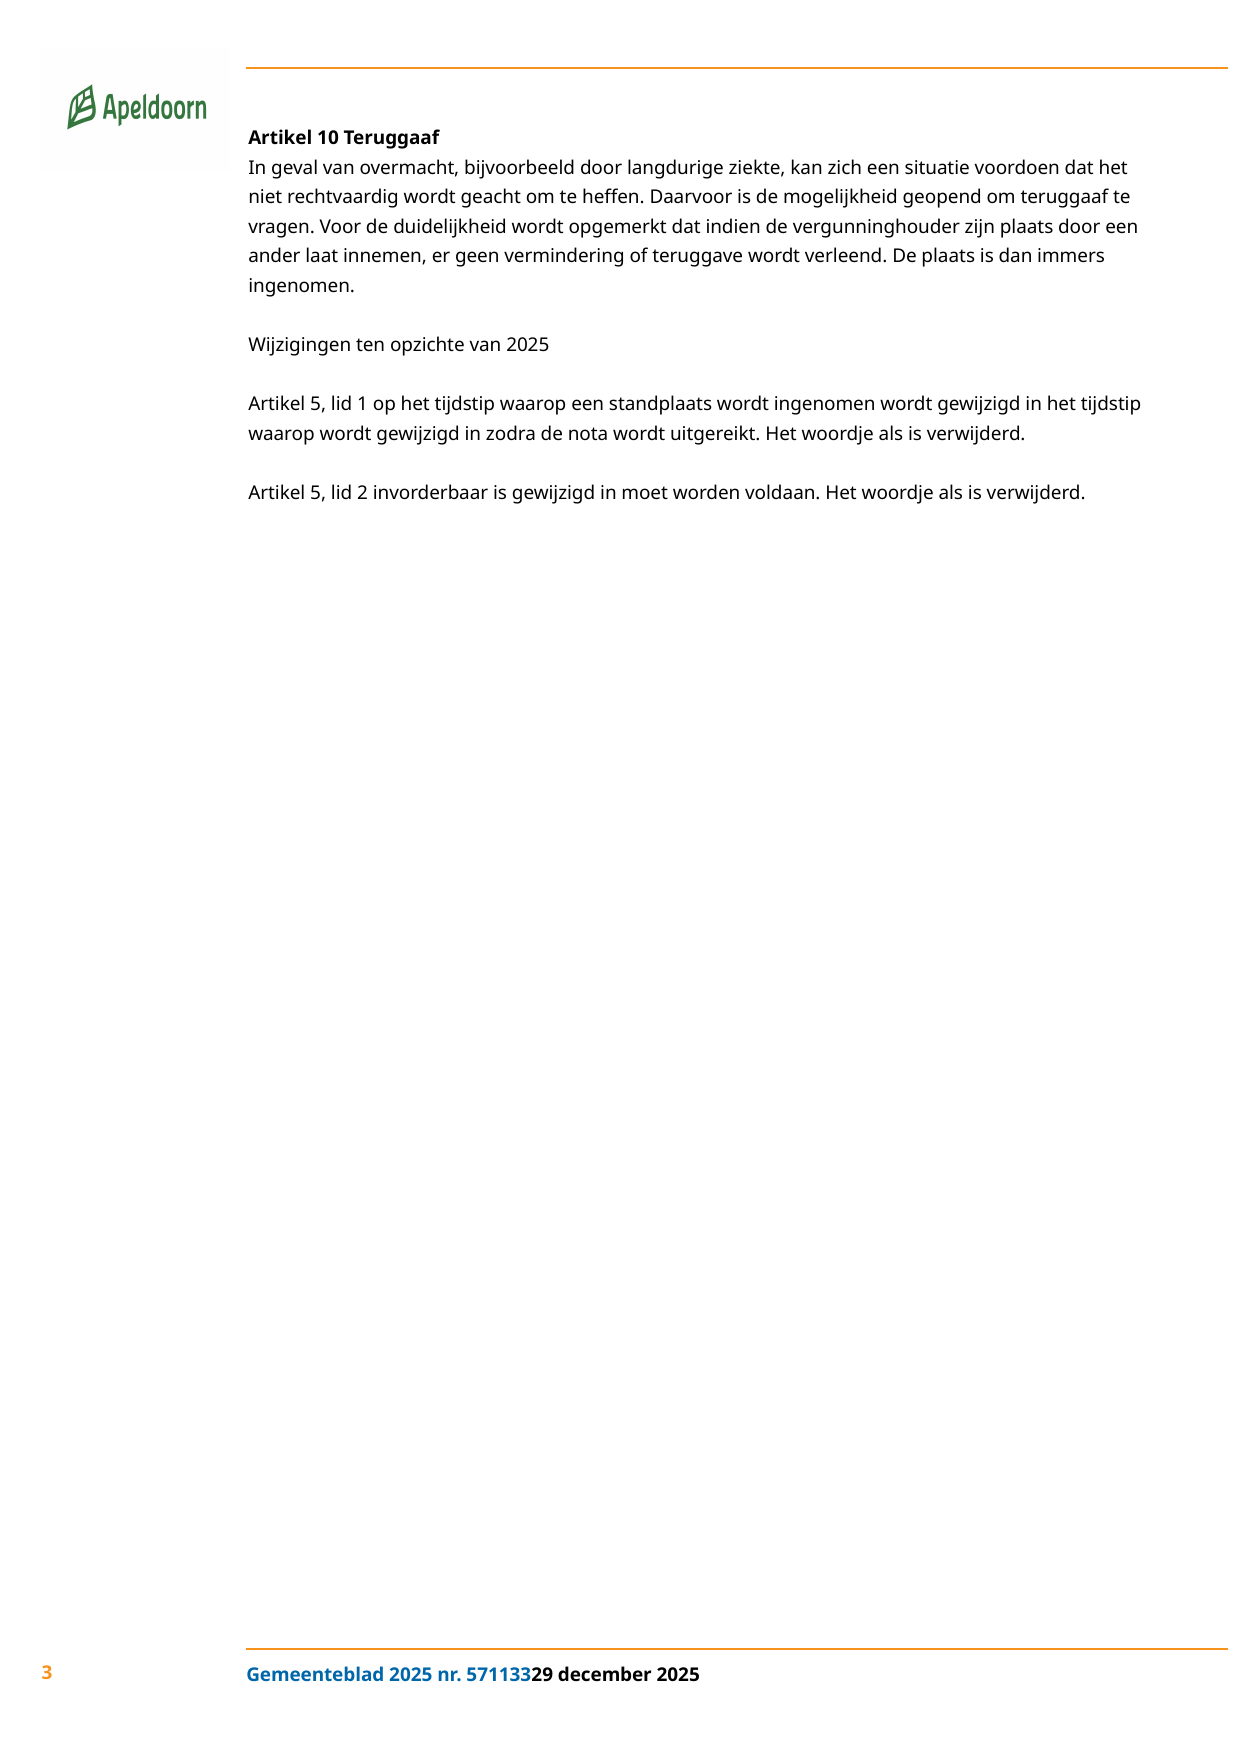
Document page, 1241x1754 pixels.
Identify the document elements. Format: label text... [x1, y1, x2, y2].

picture [41, 47, 231, 172]
text Artikel 10 Teruggaaf [248, 124, 1152, 150]
text Artikel 5, lid 2 invorderbaar is gewijzigd in moet worden voldaan. Het woordje als is verwijderd. [248, 479, 1152, 505]
text Artikel 5, lid 1 op het tijdstip waarop een standplaats wordt ingenomen wordt gewijzigd in het tijdstip waarop wordt gewijzigd in zodra de nota wordt uitgereikt. Het woordje als is verwijderd. [248, 391, 1152, 446]
text In geval van overmacht, bijvoorbeeld door langdurige ziekte, kan zich een situatie voordoen dat het niet rechtvaardig wordt geacht om te heffen. Daarvoor is de mogelijkheid geopend om teruggaaf te vragen. Voor de duidelijkheid wordt opgemerkt dat indien de vergunninghouder zijn plaats door een ander laat innemen, er geen vermindering of teruggave wordt verleend. De plaats is dan immers ingenomen. [248, 154, 1152, 298]
text Wijzigingen ten opzichte van 2025 [248, 331, 1152, 357]
